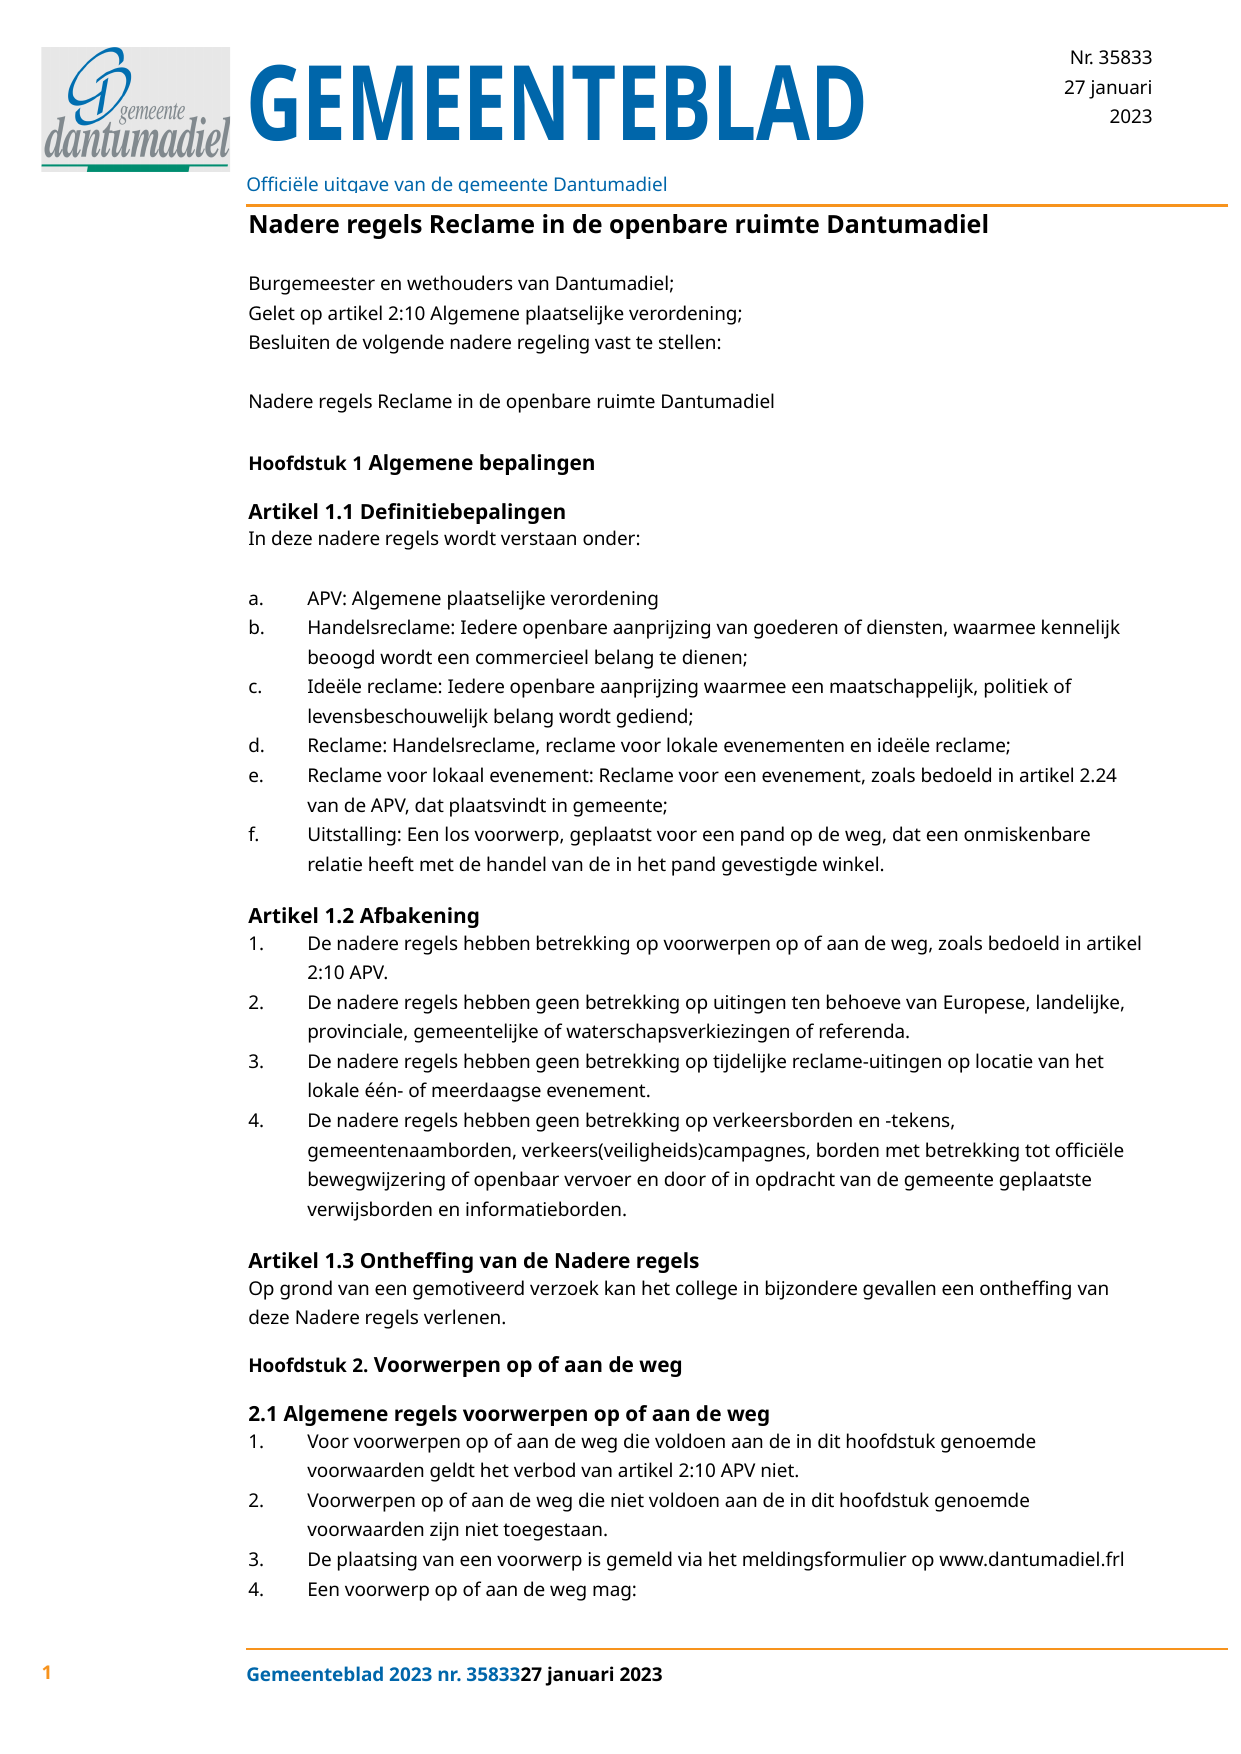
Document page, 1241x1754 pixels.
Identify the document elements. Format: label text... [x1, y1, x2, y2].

text Burgemeester en wethouders van Dantumadiel; [248, 270, 1152, 296]
text Nadere regels Reclame in de openbare ruimte Dantumadiel [248, 207, 1152, 241]
text Nadere regels Reclame in de openbare ruimte Dantumadiel [248, 389, 1152, 414]
list De nadere regels hebben geen betrekking op uitingen ten behoeve van Europese, landelijke, provinciale, gemeentelijke of waterschapsverkiezingen of referenda. [248, 989, 1152, 1044]
list De plaatsing van een voorwerp is gemeld via het meldingsformulier op www.dantumadiel.frl [248, 1546, 1152, 1572]
list Handelsreclame: Iedere openbare aanprijzing van goederen of diensten, waarmee kennelijk beoogd wordt een commercieel belang te dienen; [248, 614, 1152, 669]
list Voorwerpen op of aan de weg die niet voldoen aan de in dit hoofdstuk genoemde voorwaarden zijn niet toegestaan. [248, 1487, 1152, 1542]
list Een voorwerp op of aan de weg mag: [248, 1576, 1152, 1601]
text Artikel 1.1 Definitiebepalingen [248, 497, 1152, 526]
list Ideële reclame: Iedere openbare aanprijzing waarmee een maatschappelijk, politiek of levensbeschouwelijk belang wordt gediend; [248, 673, 1152, 729]
list Voor voorwerpen op of aan de weg die voldoen aan de in dit hoofdstuk genoemde voorwaarden geldt het verbod van artikel 2:10 APV niet. [248, 1428, 1152, 1483]
text Besluiten de volgende nadere regeling vast te stellen: [248, 329, 1152, 355]
text Artikel 1.2 Afbakening [248, 901, 1152, 930]
picture [41, 47, 231, 172]
text Hoofdstuk 1 Algemene bepalingen [248, 448, 1152, 476]
list APV: Algemene plaatselijke verordening [248, 585, 1152, 610]
list Reclame voor lokaal evenement: Reclame voor een evenement, zoals bedoeld in artikel 2.24 van de APV, dat plaatsvindt in gemeente; [248, 762, 1152, 817]
text Hoofdstuk 2. Voorwerpen op of aan de weg [248, 1350, 1152, 1378]
text 2.1 Algemene regels voorwerpen op of aan de weg [248, 1399, 1152, 1428]
text In deze nadere regels wordt verstaan onder: [248, 526, 1152, 551]
list De nadere regels hebben geen betrekking op verkeersborden en -tekens, gemeentenaamborden, verkeers(veiligheids)campagnes, borden met betrekking tot officiële bewegwijzering of openbaar vervoer en door of in opdracht van de gemeente geplaatste verwijsborden en informatieborden. [248, 1107, 1152, 1222]
list Uitstalling: Een los voorwerp, geplaatst voor een pand op de weg, dat een onmiskenbare relatie heeft met de handel van de in het pand gevestigde winkel. [248, 821, 1152, 877]
text Gelet op artikel 2:10 Algemene plaatselijke verordening; [248, 300, 1152, 326]
list Reclame: Handelsreclame, reclame voor lokale evenementen en ideële reclame; [248, 733, 1152, 758]
text Artikel 1.3 Ontheffing van de Nadere regels [248, 1246, 1152, 1275]
list De nadere regels hebben betrekking op voorwerpen op of aan de weg, zoals bedoeld in artikel 2:10 APV. [248, 930, 1152, 985]
list De nadere regels hebben geen betrekking op tijdelijke reclame-uitingen op locatie van het lokale één- of meerdaagse evenement. [248, 1048, 1152, 1103]
text Op grond van een gemotiveerd verzoek kan het college in bijzondere gevallen een ontheffing van deze Nadere regels verlenen. [248, 1275, 1152, 1330]
